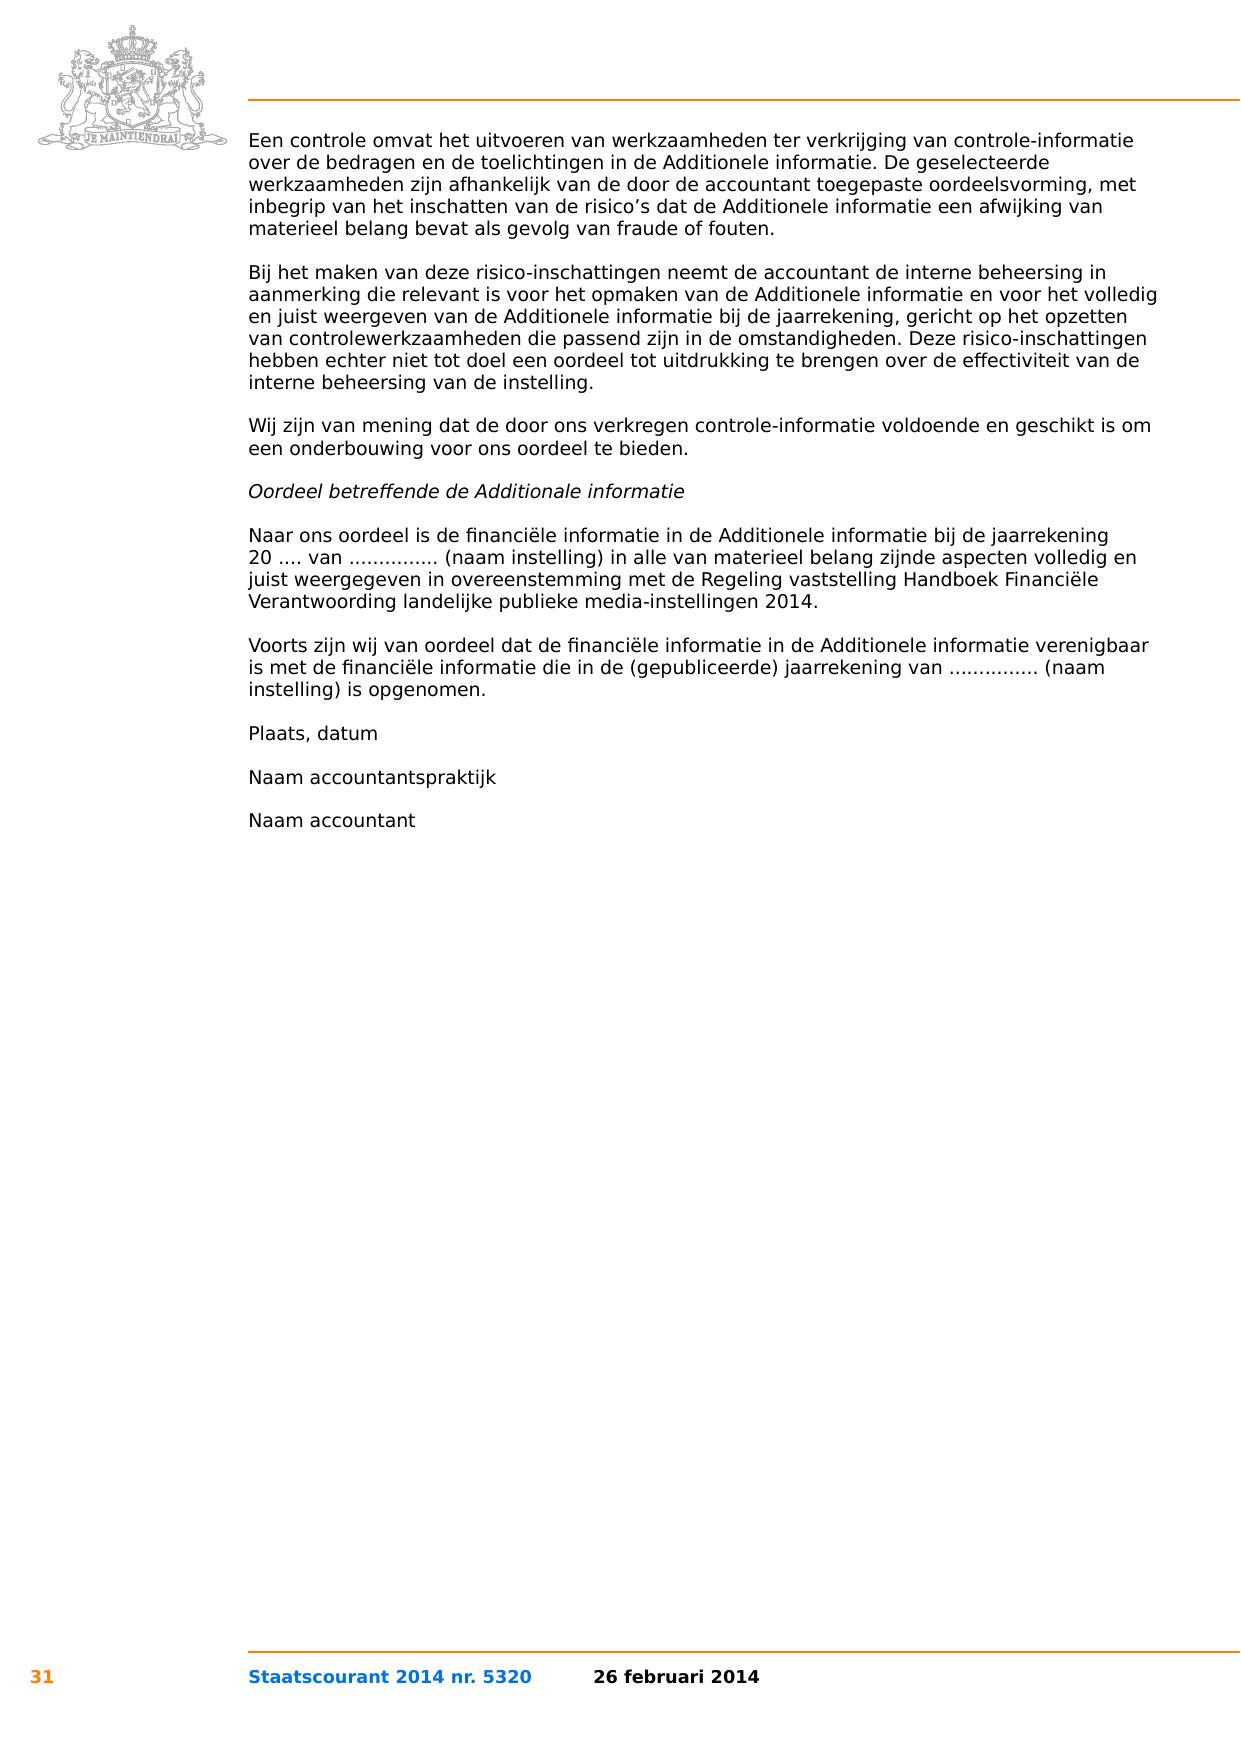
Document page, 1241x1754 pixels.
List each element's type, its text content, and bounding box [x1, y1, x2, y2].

text Plaats, datum [248, 723, 1163, 745]
text Naar ons oordeel is de financiële informatie in de Additionele informatie bij de jaarrekening 20 .... van ............... (naam instelling) in alle van materieel belang zijnde aspecten volledig en juist weergegeven in overeenstemming met de Regeling vaststelling Handboek Financiële Verantwoording landelijke publieke media-instellingen 2014. [248, 525, 1163, 613]
text Bij het maken van deze risico-inschattingen neemt de accountant de interne beheersing in aanmerking die relevant is voor het opmaken van de Additionele informatie en voor het volledig en juist weergeven van de Additionele informatie bij de jaarrekening, gericht op het opzetten van controlewerkzaamheden die passend zijn in de omstandigheden. Deze risico-inschattingen hebben echter niet tot doel een oordeel tot uitdrukking te brengen over de effectiviteit van de interne beheersing van de instelling. [248, 262, 1163, 393]
text Naam accountantspraktijk [248, 767, 1163, 788]
text Naam accountant [248, 810, 1163, 832]
text Een controle omvat het uitvoeren van werkzaamheden ter verkrijging van controle-informatie over de bedragen en de toelichtingen in de Additionele informatie. De geselecteerde werkzaamheden zijn afhankelijk van de door de accountant toegepaste oordeelsvorming, met inbegrip van het inschatten van de risico’s dat de Additionele informatie een afwijking van materieel belang bevat als gevolg van fraude of fouten. [248, 130, 1163, 240]
text Voorts zijn wij van oordeel dat de financiële informatie in de Additionele informatie verenigbaar is met de financiële informatie die in de (gepubliceerde) jaarrekening van ............... (naam instelling) is opgenomen. [248, 635, 1163, 701]
subtitle Oordeel betreffende de Additionale informatie [248, 481, 1163, 503]
picture [38, 25, 227, 150]
text Wij zijn van mening dat de door ons verkregen controle-informatie voldoende en geschikt is om een onderbouwing voor ons oordeel te bieden. [248, 415, 1163, 459]
